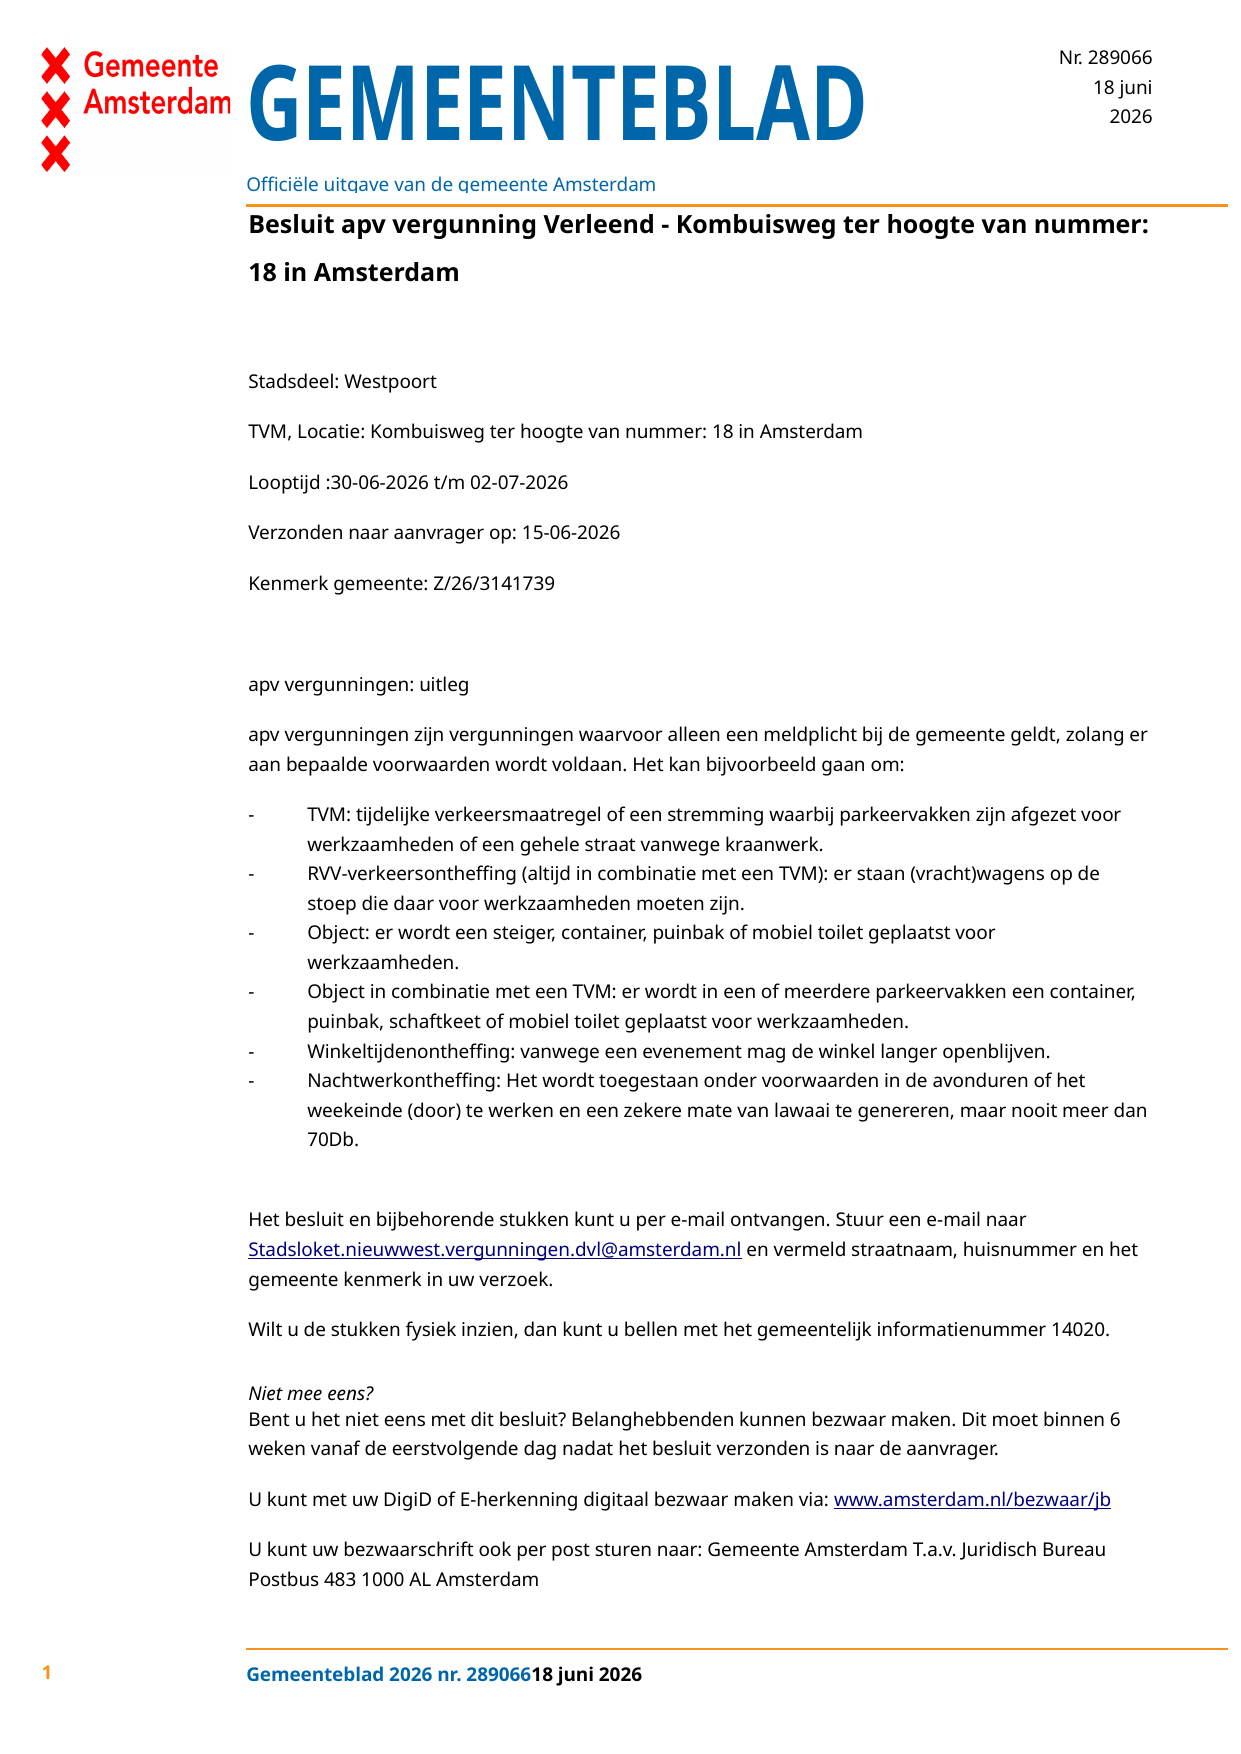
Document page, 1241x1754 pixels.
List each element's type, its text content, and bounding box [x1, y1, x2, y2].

list RVV-verkeersontheffing (altijd in combinatie met een TVM): er staan (vracht)wagens op de stoep die daar voor werkzaamheden moeten zijn. [248, 860, 1152, 916]
picture [41, 47, 231, 172]
text Bent u het niet eens met dit besluit? Belanghebbenden kunnen bezwaar maken. Dit moet binnen 6 weken vanaf de eerstvolgende dag nadat het besluit verzonden is naar de aanvrager. [248, 1406, 1152, 1461]
text Besluit apv vergunning Verleend - Kombuisweg ter hoogte van nummer: 18 in Amsterdam [248, 207, 1152, 288]
text Wilt u de stukken fysiek inzien, dan kunt u bellen met het gemeentelijk informatienummer 14020. [248, 1316, 1152, 1342]
list Object: er wordt een steiger, container, puinbak of mobiel toilet geplaatst voor werkzaamheden. [248, 919, 1152, 975]
list Winkeltijdenontheffing: vanwege een evenement mag de winkel langer openblijven. [248, 1038, 1152, 1064]
text Looptijd :30-06-2026 t/m 02-07-2026 [248, 469, 1152, 495]
text Niet mee eens? [248, 1380, 1152, 1406]
text apv vergunningen zijn vergunningen waarvoor alleen een meldplicht bij de gemeente geldt, zolang er aan bepaalde voorwaarden wordt voldaan. Het kan bijvoorbeeld gaan om: [248, 721, 1152, 777]
text Verzonden naar aanvrager op: 15-06-2026 [248, 519, 1152, 545]
text Stadsdeel: Westpoort [248, 368, 1152, 394]
list Nachtwerkontheffing: Het wordt toegestaan onder voorwaarden in de avonduren of het weekeinde (door) te werken en een zekere mate van lawaai te genereren, maar nooit meer dan 70Db. [248, 1067, 1152, 1152]
text apv vergunningen: uitleg [248, 671, 1152, 697]
text TVM, Locatie: Kombuisweg ter hoogte van nummer: 18 in Amsterdam [248, 419, 1152, 444]
text U kunt uw bezwaarschrift ook per post sturen naar: Gemeente Amsterdam T.a.v. Juridisch Bureau Postbus 483 1000 AL Amsterdam [248, 1536, 1152, 1592]
list Object in combinatie met een TVM: er wordt in een of meerdere parkeervakken een container, puinbak, schaftkeet of mobiel toilet geplaatst voor werkzaamheden. [248, 979, 1152, 1034]
text U kunt met uw DigiD of E-herkenning digitaal bezwaar maken via: www.amsterdam.nl/bezwaar/jb [248, 1486, 1152, 1512]
text Kenmerk gemeente: Z/26/3141739 [248, 570, 1152, 596]
text Het besluit en bijbehorende stukken kunt u per e-mail ontvangen. Stuur een e-mail naar Stadsloket.nieuwwest.vergunningen.dvl@amsterdam.nl en vermeld straatnaam, huisnummer en het gemeente kenmerk in uw verzoek. [248, 1207, 1152, 1292]
list TVM: tijdelijke verkeersmaatregel of een stremming waarbij parkeervakken zijn afgezet voor werkzaamheden of een gehele straat vanwege kraanwerk. [248, 801, 1152, 857]
